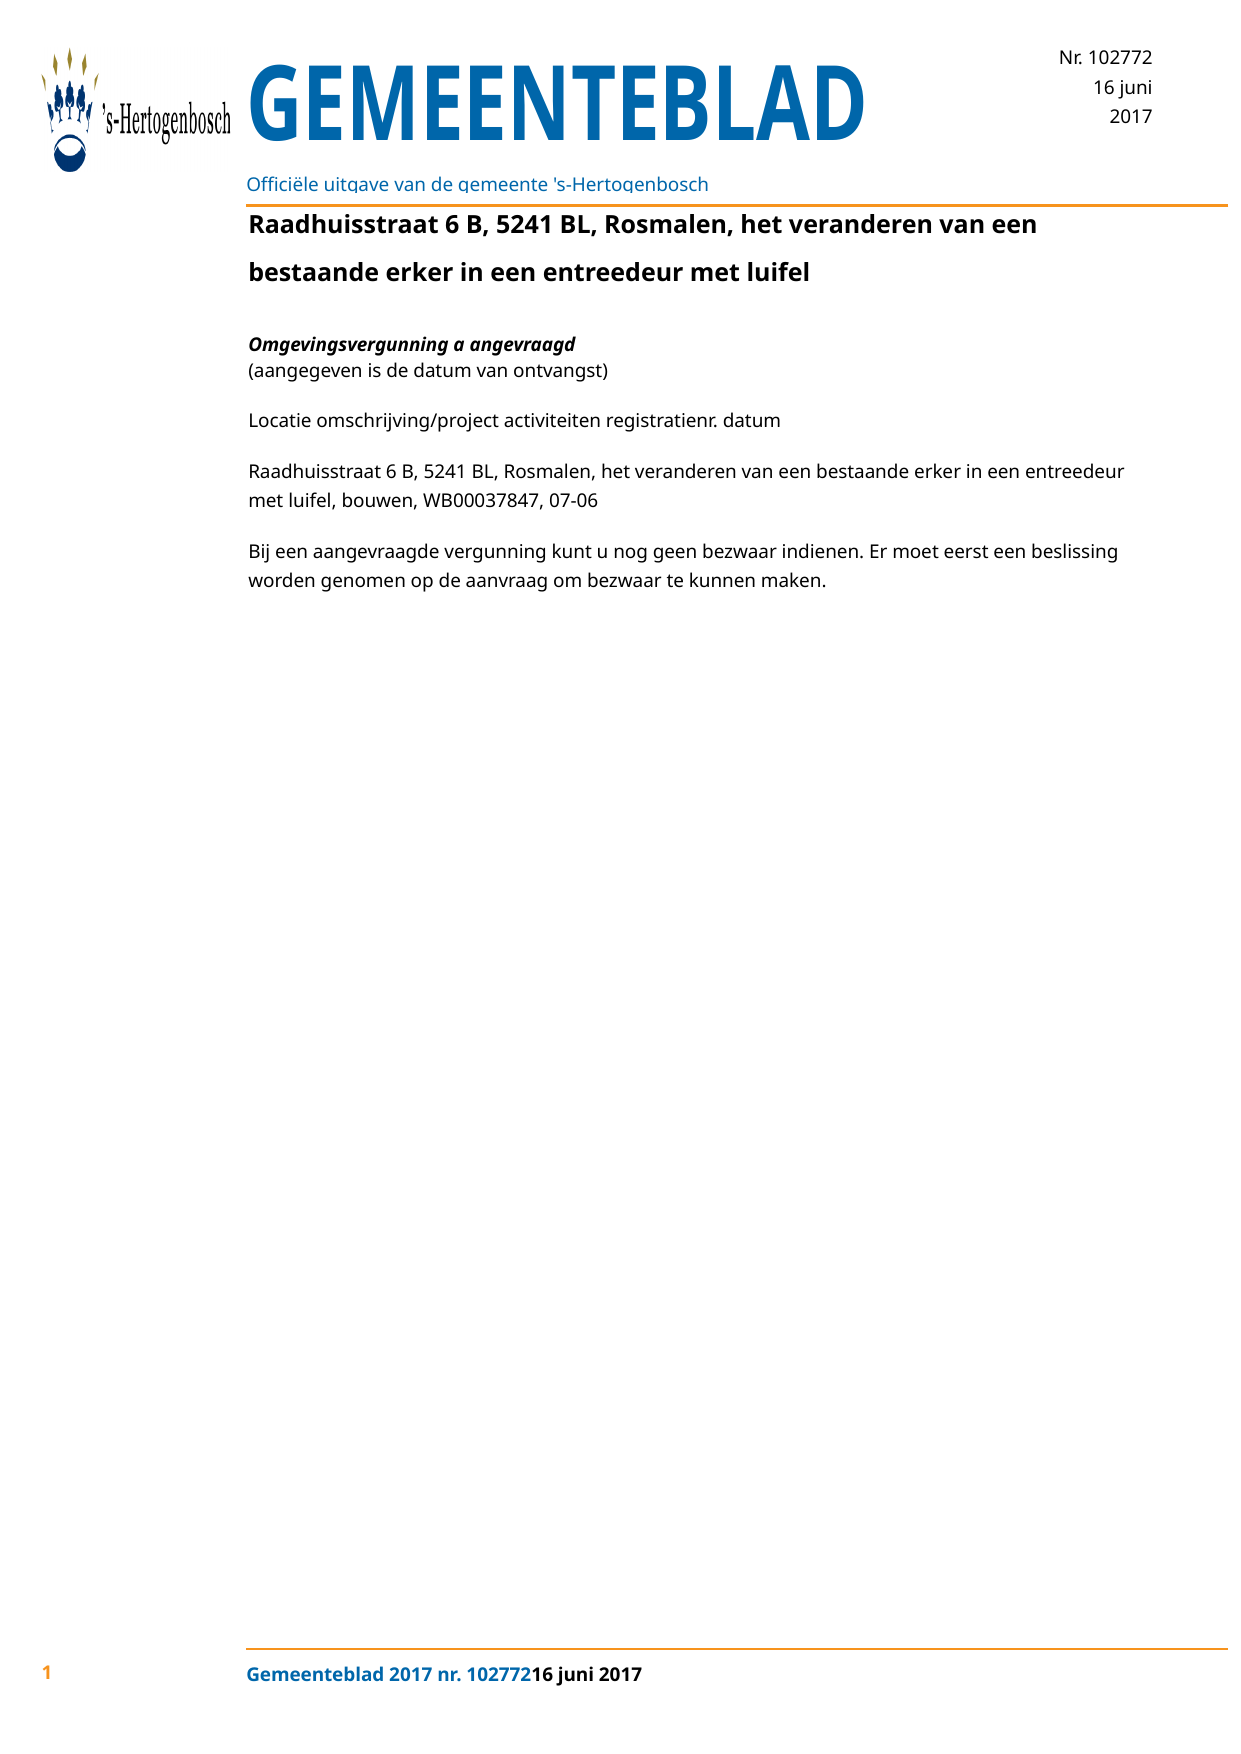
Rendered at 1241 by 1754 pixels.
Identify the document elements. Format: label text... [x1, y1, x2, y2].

text Locatie omschrijving/project activiteiten registratienr. datum [248, 408, 1152, 433]
text Raadhuisstraat 6 B, 5241 BL, Rosmalen, het veranderen van een bestaande erker in een entreedeur met luifel, bouwen, WB00037847, 07-06 [248, 458, 1152, 513]
text Omgevingsvergunning a angevraagd [248, 331, 1152, 357]
text Bij een aangevraagde vergunning kunt u nog geen bezwaar indienen. Er moet eerst een beslissing worden genomen op de aanvraag om bezwaar te kunnen maken. [248, 538, 1152, 593]
text Raadhuisstraat 6 B, 5241 BL, Rosmalen, het veranderen van een bestaande erker in een entreedeur met luifel [248, 207, 1152, 288]
picture [41, 47, 231, 172]
text (aangegeven is de datum van ontvangst) [248, 357, 1152, 383]
